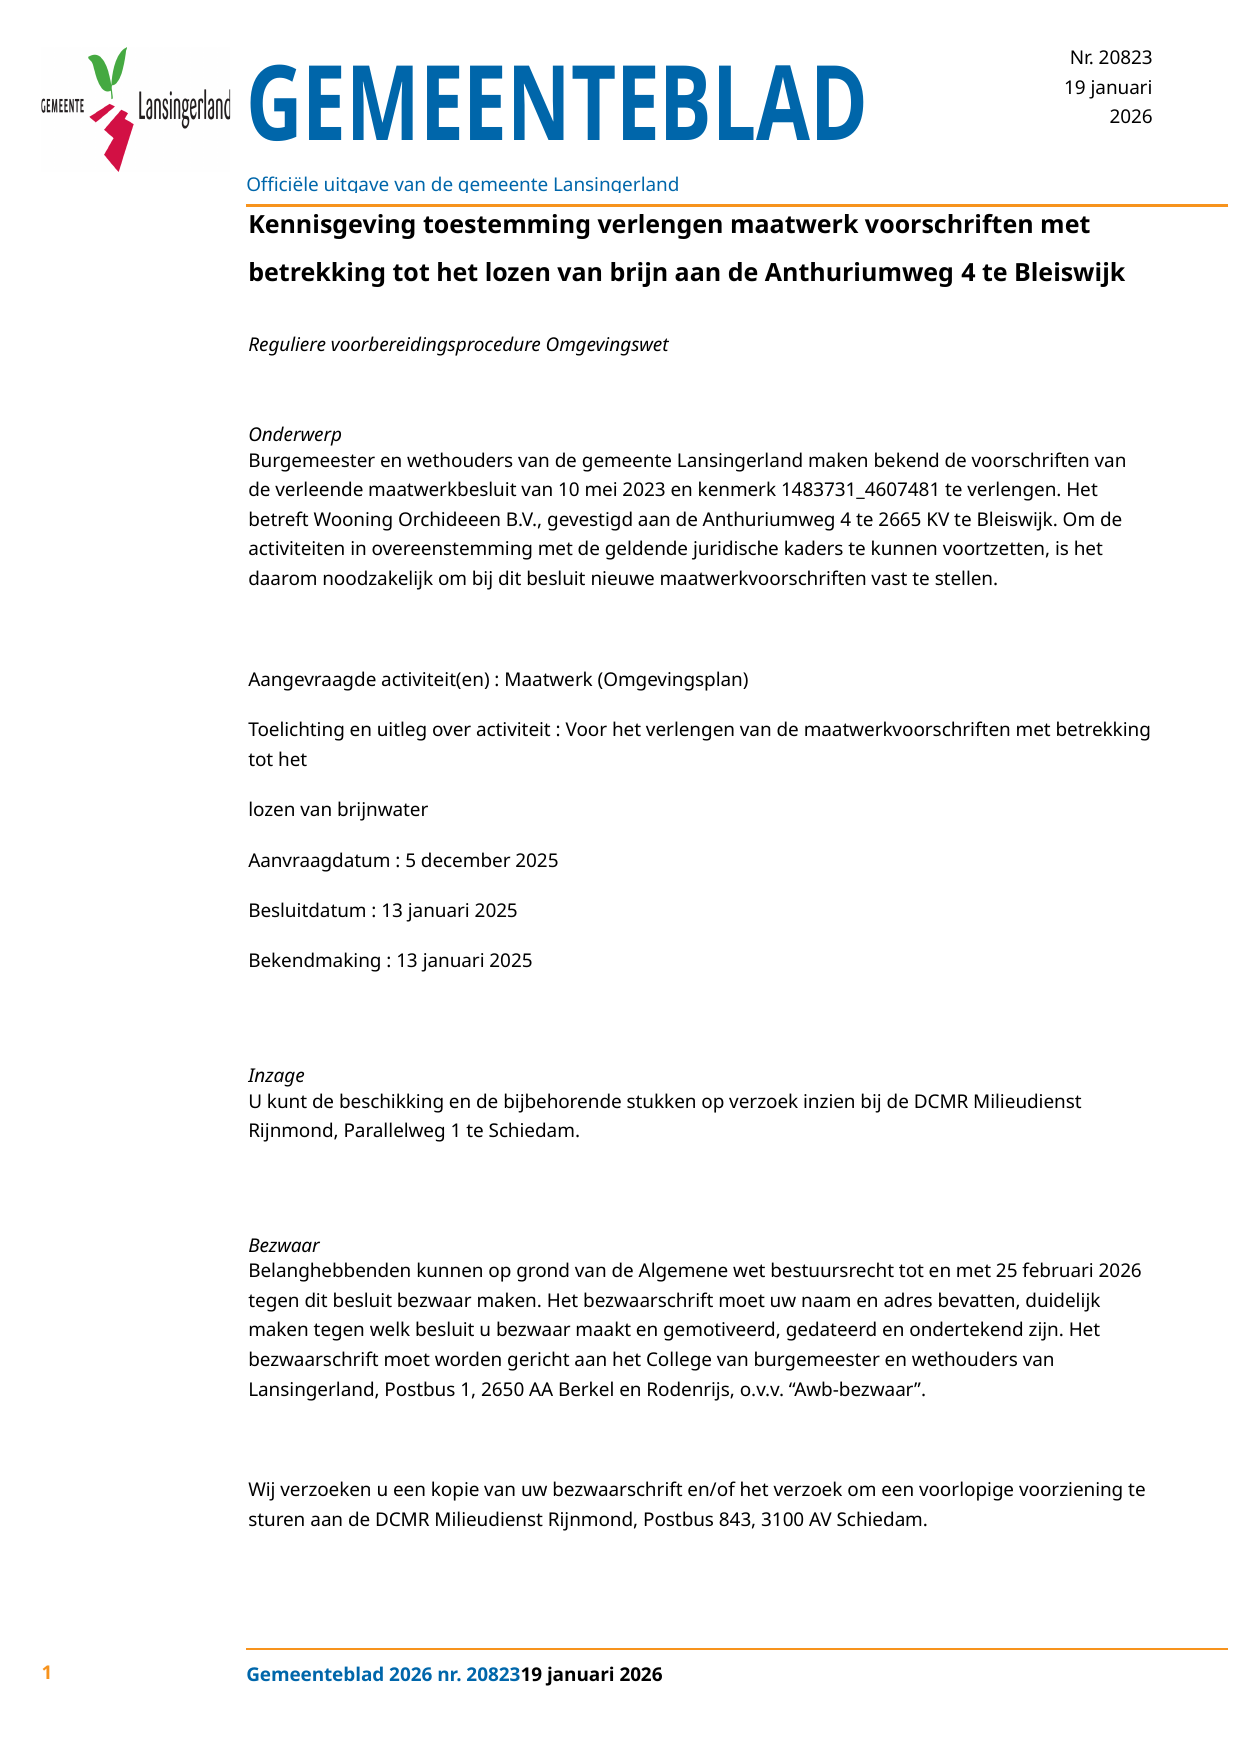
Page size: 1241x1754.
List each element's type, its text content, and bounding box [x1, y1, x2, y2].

text Wij verzoeken u een kopie van uw bezwaarschrift en/of het verzoek om een voorlopige voorziening te sturen aan de DCMR Milieudienst Rijnmond, Postbus 843, 3100 AV Schiedam. [248, 1477, 1152, 1532]
picture [41, 47, 231, 172]
text Onderwerp [248, 421, 1152, 447]
text lozen van brijnwater [248, 796, 1152, 822]
text Aangevraagde activiteit(en) : Maatwerk (Omgevingsplan) [248, 666, 1152, 692]
text Reguliere voorbereidingsprocedure Omgevingswet [248, 331, 1152, 357]
text Burgemeester en wethouders van de gemeente Lansingerland maken bekend de voorschriften van de verleende maatwerkbesluit van 10 mei 2023 en kenmerk 1483731_4607481 te verlengen. Het betreft Wooning Orchideeen B.V., gevestigd aan de Anthuriumweg 4 te 2665 KV te Bleiswijk. Om de activiteiten in overeenstemming met de geldende juridische kaders te kunnen voortzetten, is het daarom noodzakelijk om bij dit besluit nieuwe maatwerkvoorschriften vast te stellen. [248, 447, 1152, 591]
text Bekendmaking : 13 januari 2025 [248, 948, 1152, 973]
text Belanghebbenden kunnen op grond van de Algemene wet bestuursrecht tot en met 25 februari 2026 tegen dit besluit bezwaar maken. Het bezwaarschrift moet uw naam en adres bevatten, duidelijk maken tegen welk besluit u bezwaar maakt en gemotiveerd, gedateerd en ondertekend zijn. Het bezwaarschrift moet worden gericht aan het College van burgemeester en wethouders van Lansingerland, Postbus 1, 2650 AA Berkel en Rodenrijs, o.v.v. “Awb-bezwaar”. [248, 1257, 1152, 1402]
text Inzage [248, 1062, 1152, 1088]
text Bezwaar [248, 1232, 1152, 1257]
text Aanvraagdatum : 5 december 2025 [248, 847, 1152, 873]
text Toelichting en uitleg over activiteit : Voor het verlengen van de maatwerkvoorschriften met betrekking tot het [248, 716, 1152, 772]
text Besluitdatum : 13 januari 2025 [248, 897, 1152, 923]
text U kunt de beschikking en de bijbehorende stukken op verzoek inzien bij de DCMR Milieudienst Rijnmond, Parallelweg 1 te Schiedam. [248, 1088, 1152, 1143]
text Kennisgeving toestemming verlengen maatwerk voorschriften met betrekking tot het lozen van brijn aan de Anthuriumweg 4 te Bleiswijk [248, 207, 1152, 288]
